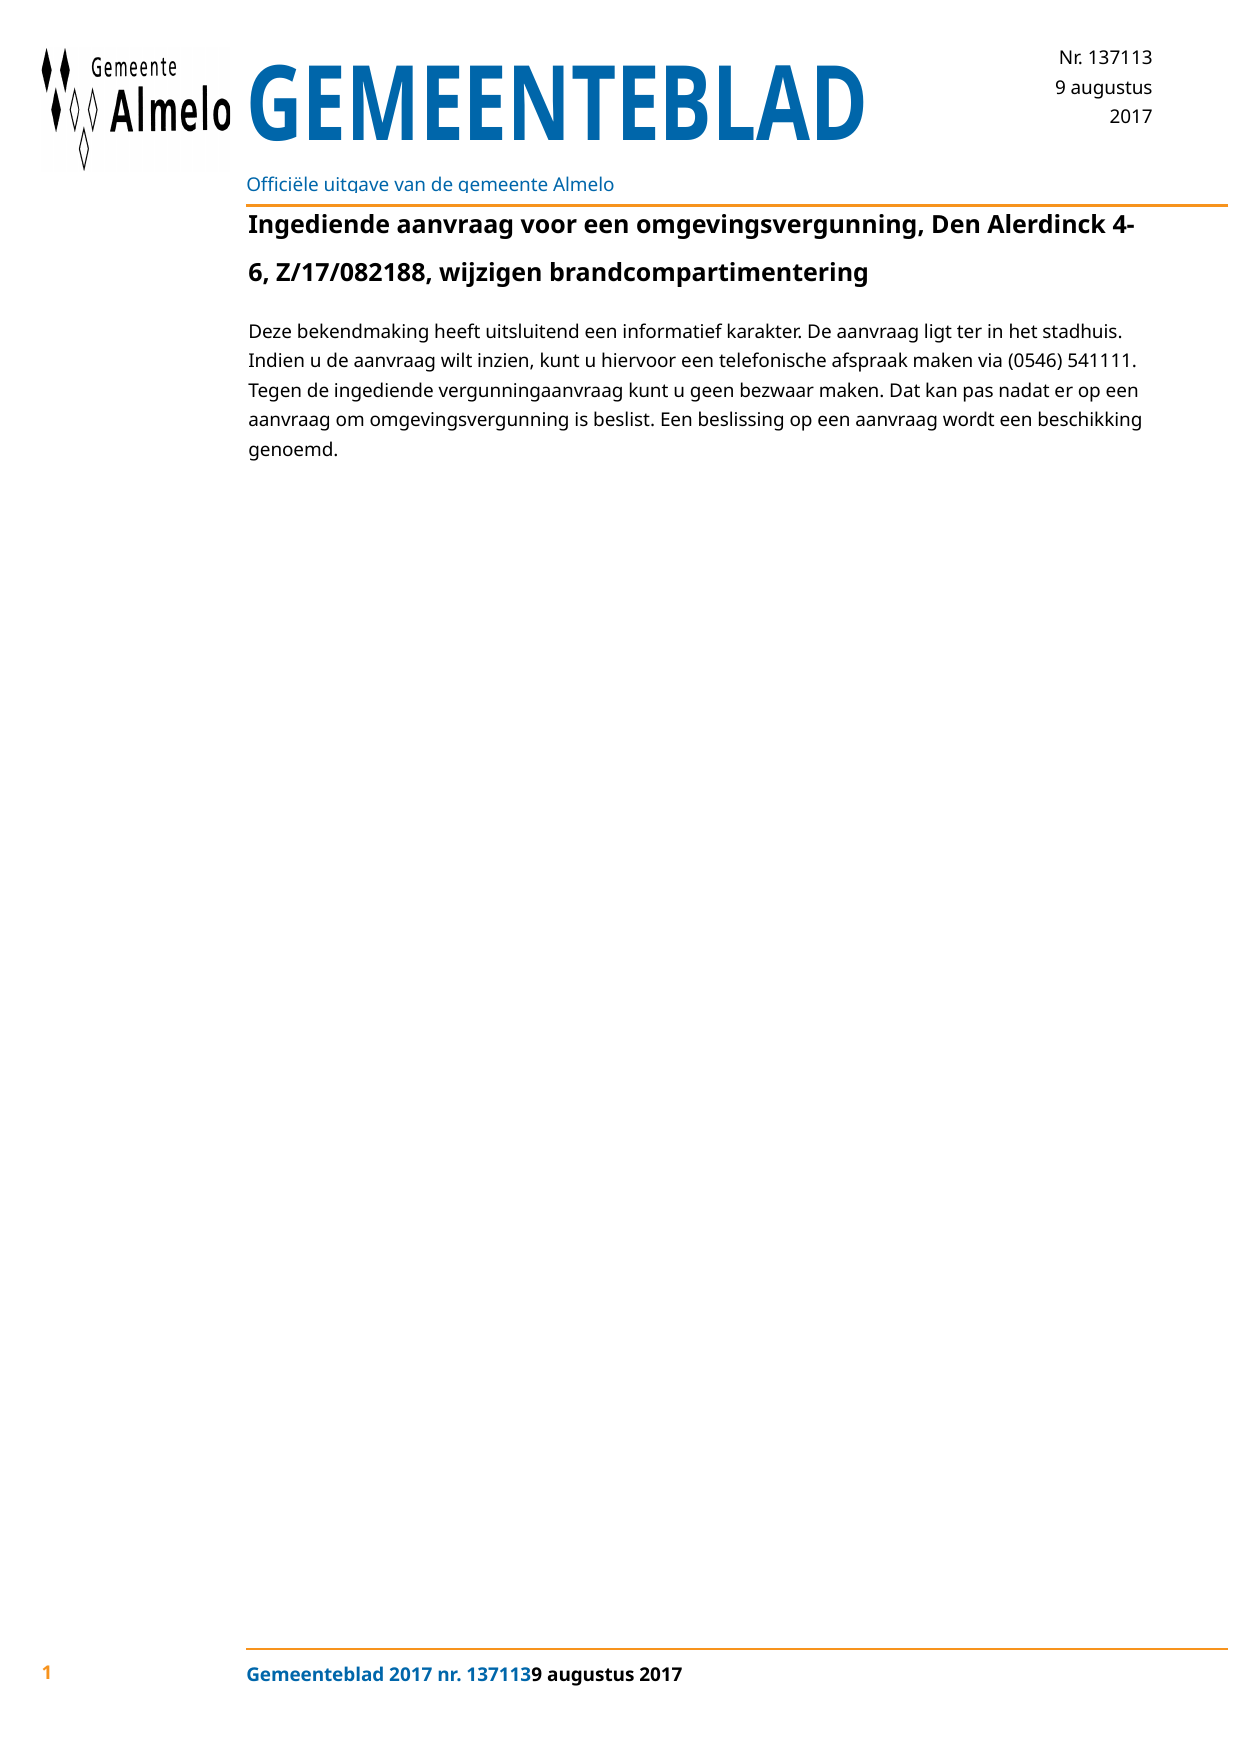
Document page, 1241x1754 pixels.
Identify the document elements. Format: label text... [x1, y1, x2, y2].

picture [41, 47, 231, 172]
text Deze bekendmaking heeft uitsluitend een informatief karakter. De aanvraag ligt ter in het stadhuis. Indien u de aanvraag wilt inzien, kunt u hiervoor een telefonische afspraak maken via (0546) 541111. Tegen de ingediende vergunningaanvraag kunt u geen bezwaar maken. Dat kan pas nadat er op een aanvraag om omgevingsvergunning is beslist. Een beslissing op een aanvraag wordt een beschikking genoemd. [248, 318, 1152, 462]
text Ingediende aanvraag voor een omgevingsvergunning, Den Alerdinck 4-6, Z/17/082188, wijzigen brandcompartimentering [248, 207, 1152, 288]
